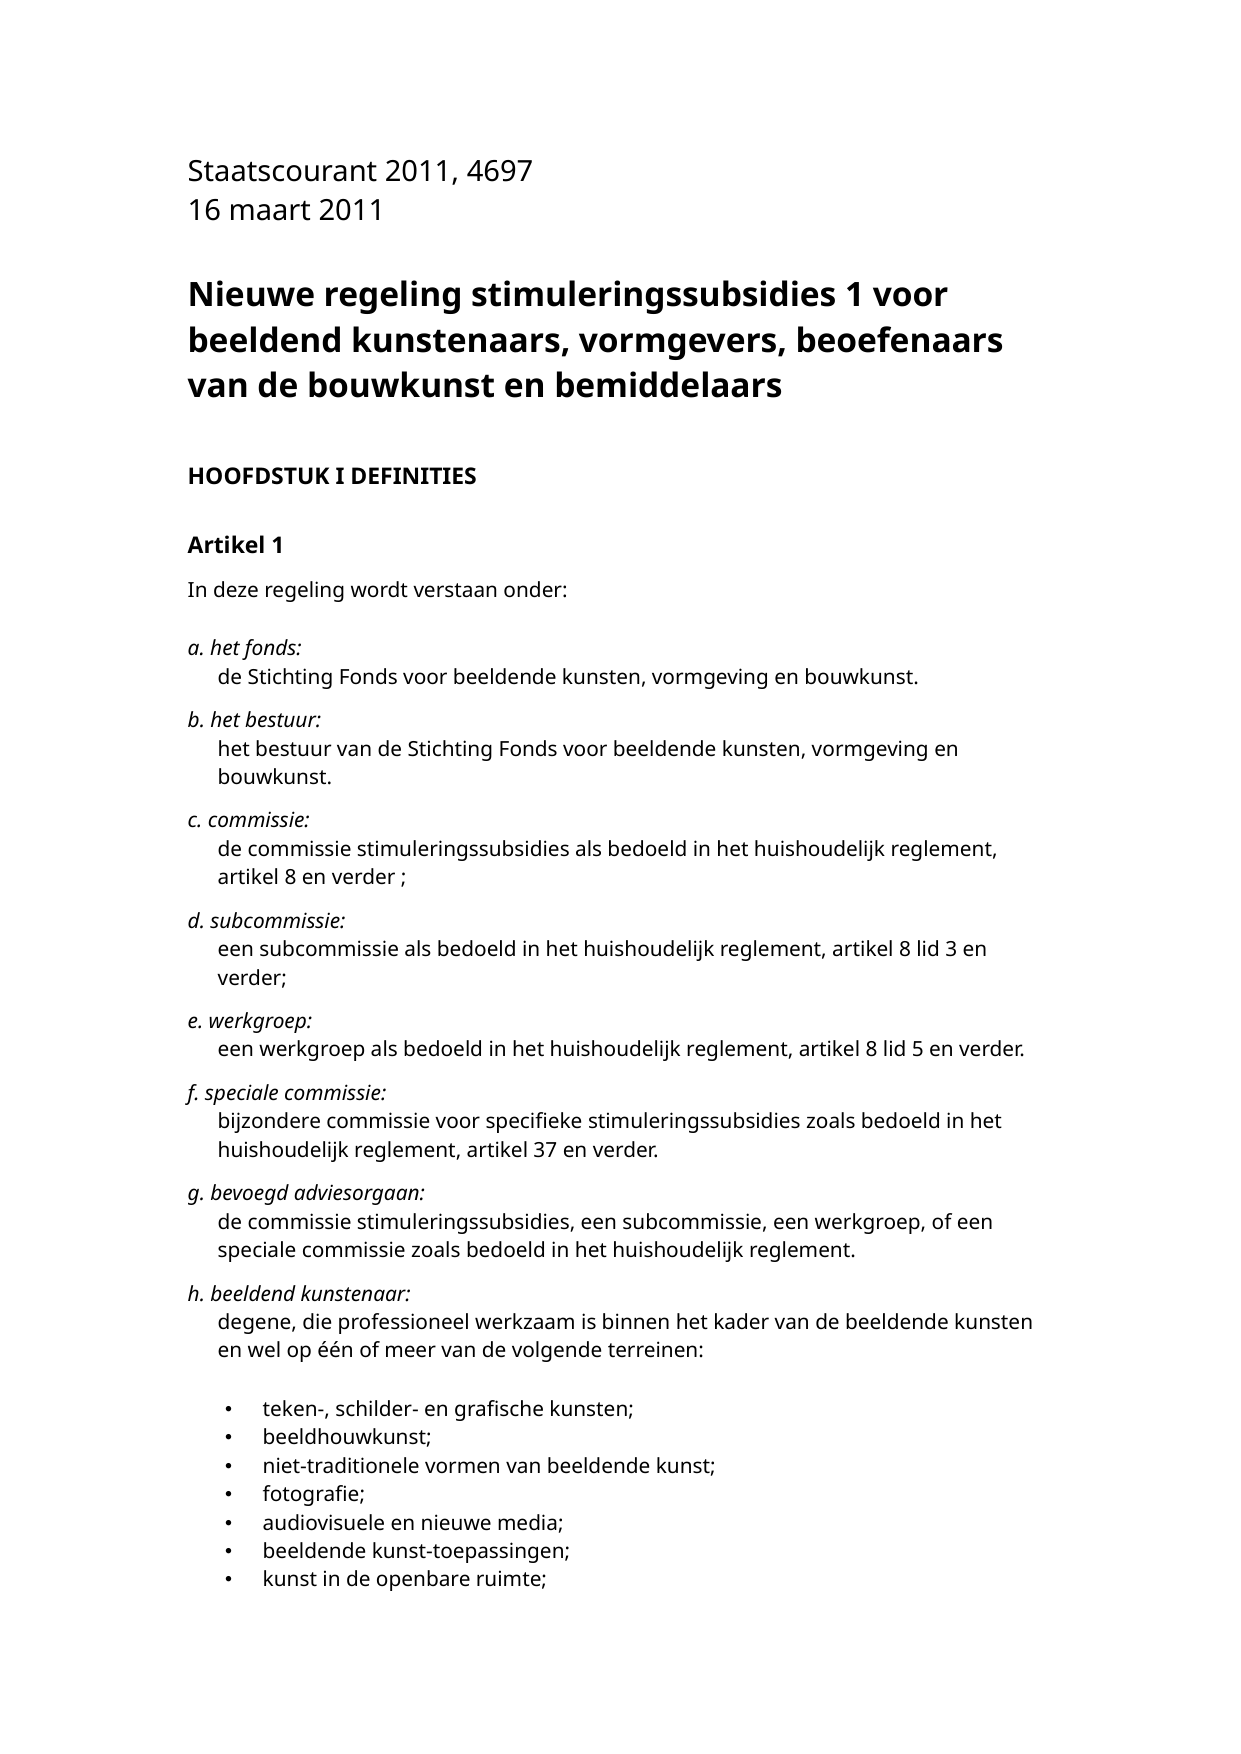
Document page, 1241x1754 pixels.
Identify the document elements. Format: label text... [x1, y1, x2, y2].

text het bestuur van de Stichting Fonds voor beeldende kunsten, vormgeving en bouwkunst. [217, 734, 1053, 791]
text 16 maart 2011 [187, 190, 1053, 229]
text g. bevoegd adviesorgaan: [187, 1178, 1053, 1207]
text d. subcommissie: [187, 906, 1053, 934]
text e. werkgroep: [187, 1006, 1053, 1034]
subtitle HOOFDSTUK I DEFINITIES [187, 460, 1053, 491]
text een subcommissie als bedoeld in het huishoudelijk reglement, artikel 8 lid 3 en verder; [217, 934, 1053, 991]
text de commissie stimuleringssubsidies als bedoeld in het huishoudelijk reglement, artikel 8 en verder ; [217, 834, 1053, 891]
text degene, die professioneel werkzaam is binnen het kader van de beeldende kunsten en wel op één of meer van de volgende terreinen: [217, 1307, 1053, 1364]
list audiovisuele en nieuwe media; [225, 1508, 1053, 1536]
list kunst in de openbare ruimte; [225, 1564, 1053, 1593]
text de Stichting Fonds voor beeldende kunsten, vormgeving en bouwkunst. [217, 662, 1053, 690]
text h. beeldend kunstenaar: [187, 1279, 1053, 1307]
text a. het fonds: [187, 633, 1053, 662]
list fotografie; [225, 1479, 1053, 1508]
list beeldhouwkunst; [225, 1422, 1053, 1451]
subtitle Artikel 1 [187, 529, 1053, 560]
text c. commissie: [187, 806, 1053, 834]
text b. het bestuur: [187, 705, 1053, 734]
list teken-, schilder- en grafische kunsten; [225, 1394, 1053, 1422]
text In deze regeling wordt verstaan onder: [187, 575, 1053, 603]
text de commissie stimuleringssubsidies, een subcommissie, een werkgroep, of een speciale commissie zoals bedoeld in het huishoudelijk reglement. [217, 1207, 1053, 1264]
text bijzondere commissie voor specifieke stimuleringssubsidies zoals bedoeld in het huishoudelijk reglement, artikel 37 en verder. [217, 1106, 1053, 1163]
text een werkgroep als bedoeld in het huishoudelijk reglement, artikel 8 lid 5 en verder. [217, 1034, 1053, 1063]
subtitle Nieuwe regeling stimuleringssubsidies 1 voor beeldend kunstenaars, vormgevers, beoefenaars van de bouwkunst en bemiddelaars [187, 271, 1053, 407]
text Staatscourant 2011, 4697 [187, 150, 1053, 190]
text f. speciale commissie: [187, 1078, 1053, 1106]
list beeldende kunst-toepassingen; [225, 1536, 1053, 1564]
list niet-traditionele vormen van beeldende kunst; [225, 1451, 1053, 1479]
